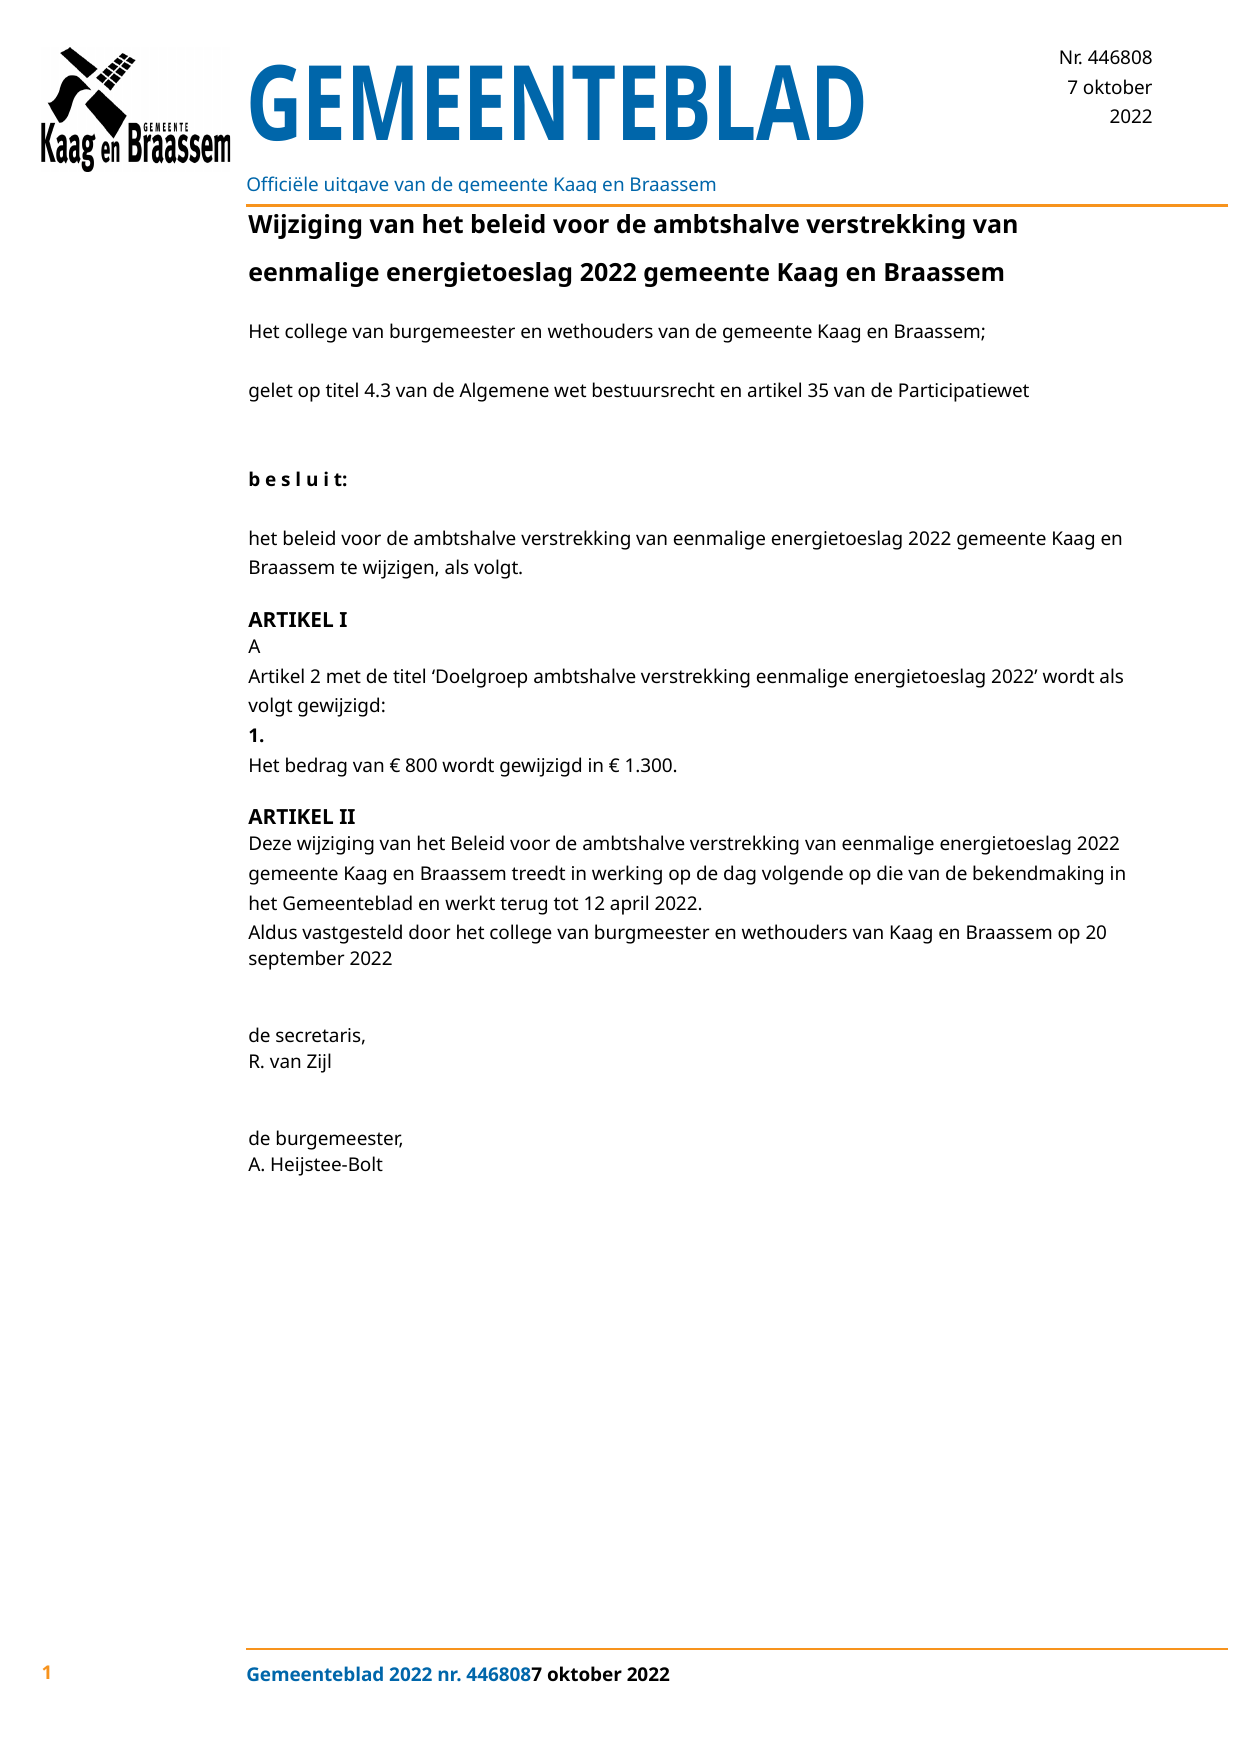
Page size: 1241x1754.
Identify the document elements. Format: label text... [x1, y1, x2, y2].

text de burgemeester, [248, 1125, 1152, 1151]
text het beleid voor de ambtshalve verstrekking van eenmalige energietoeslag 2022 gemeente Kaag en Braassem te wijzigen, als volgt. [248, 525, 1152, 580]
text Aldus vastgesteld door het college van burgmeester en wethouders van Kaag en Braassem op 20 september 2022 [248, 919, 1152, 971]
text b e s l u i t: [248, 466, 1152, 492]
text de secretaris, [248, 1022, 1152, 1048]
text Wijziging van het beleid voor de ambtshalve verstrekking van eenmalige energietoeslag 2022 gemeente Kaag en Braassem [248, 207, 1152, 288]
text gelet op titel 4.3 van de Algemene wet bestuursrecht en artikel 35 van de Participatiewet [248, 377, 1152, 403]
text R. van Zijl [248, 1048, 1152, 1074]
text Artikel 2 met de titel ‘Doelgroep ambtshalve verstrekking eenmalige energietoeslag 2022’ wordt als volgt gewijzigd: [248, 663, 1152, 718]
picture [41, 47, 231, 172]
text A. Heijstee-Bolt [248, 1151, 1152, 1177]
text Het college van burgemeester en wethouders van de gemeente Kaag en Braassem; [248, 318, 1152, 344]
text 1. [248, 722, 1152, 748]
text ARTIKEL I [248, 605, 1152, 633]
text ARTIKEL II [248, 802, 1152, 831]
text Het bedrag van € 800 wordt gewijzigd in € 1.300. [248, 752, 1152, 777]
text A [248, 633, 1152, 659]
text Deze wijziging van het Beleid voor de ambtshalve verstrekking van eenmalige energietoeslag 2022 gemeente Kaag en Braassem treedt in werking op de dag volgende op die van de bekendmaking in het Gemeenteblad en werkt terug tot 12 april 2022. [248, 831, 1152, 916]
